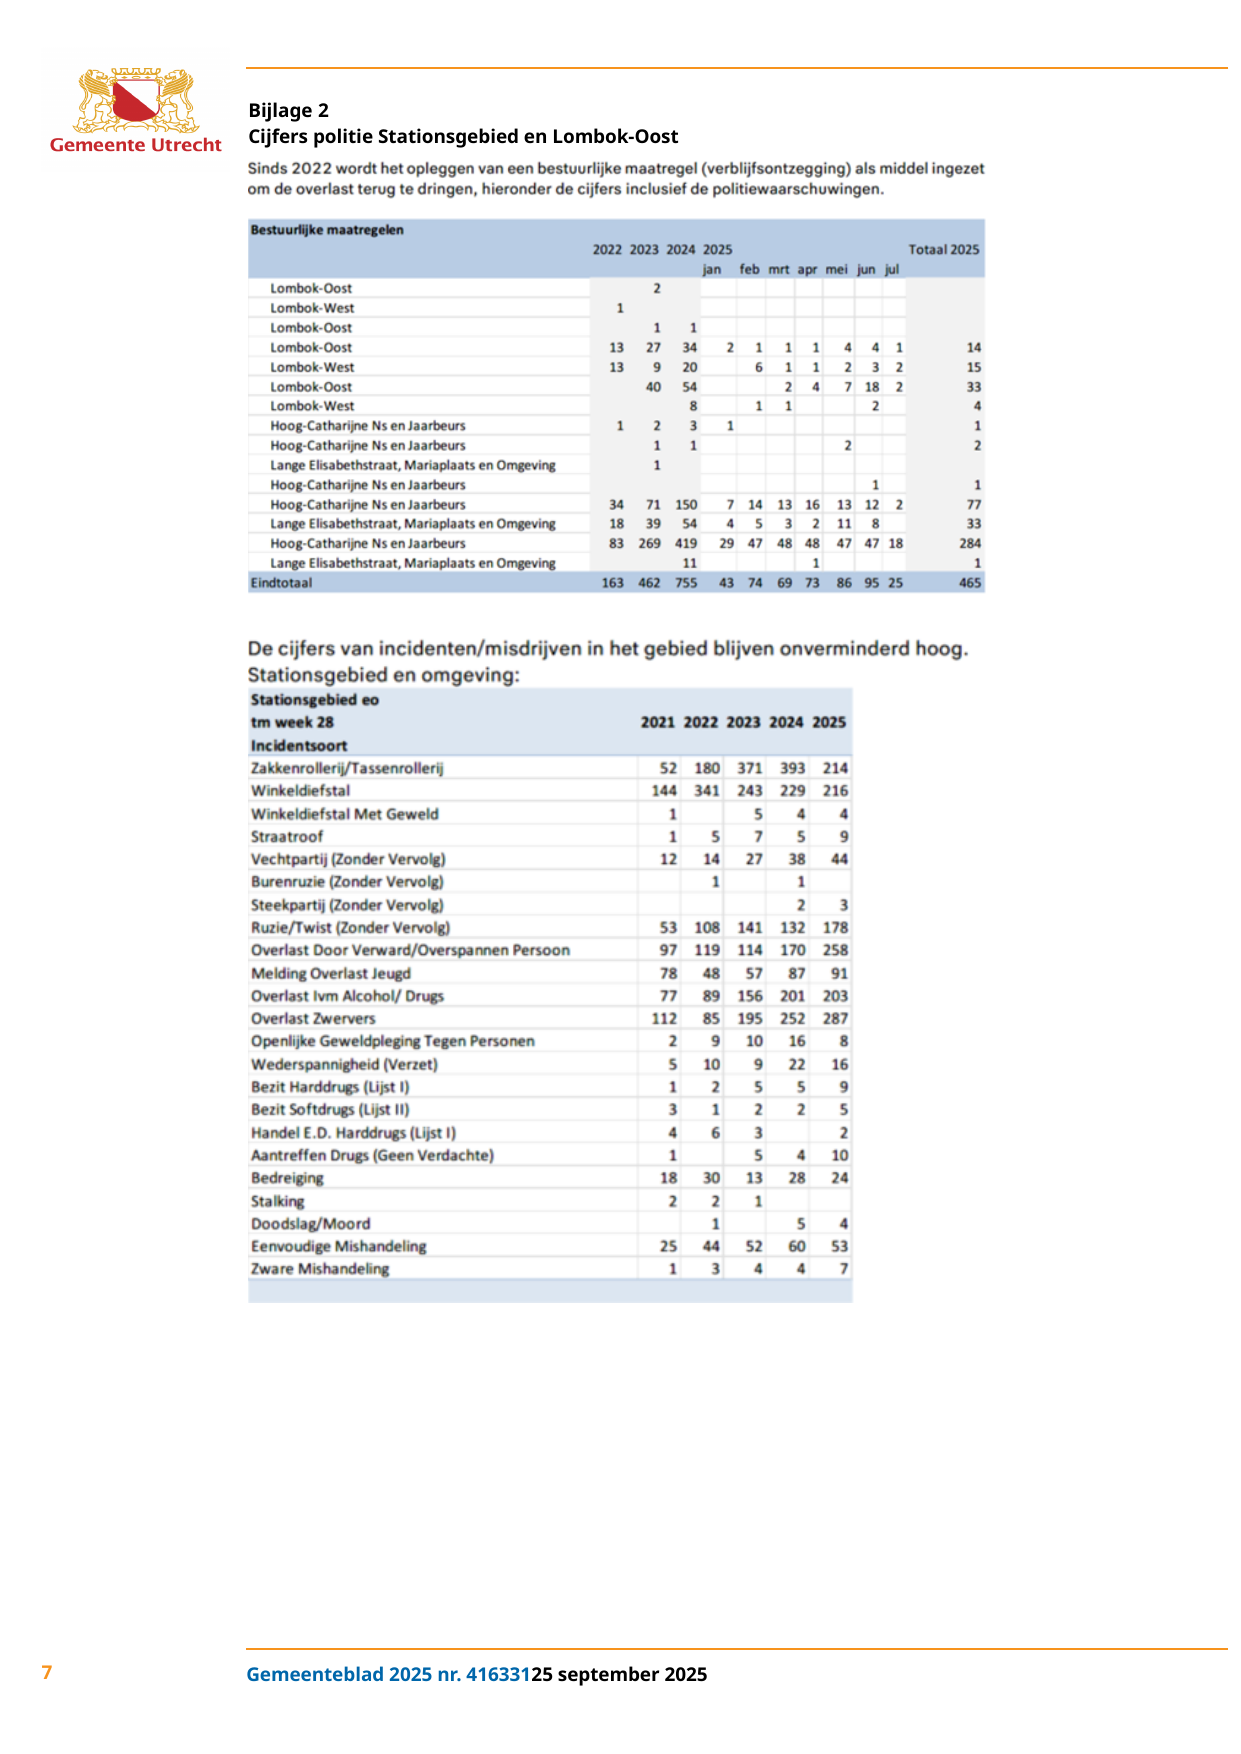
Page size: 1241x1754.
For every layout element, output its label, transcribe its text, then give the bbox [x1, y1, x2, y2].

picture [41, 47, 231, 172]
text Cijfers politie Stationsgebied en Lombok-Oost [248, 123, 1152, 149]
picture [248, 624, 987, 1303]
picture [248, 152, 987, 595]
text Bijlage 2 [248, 95, 1152, 123]
